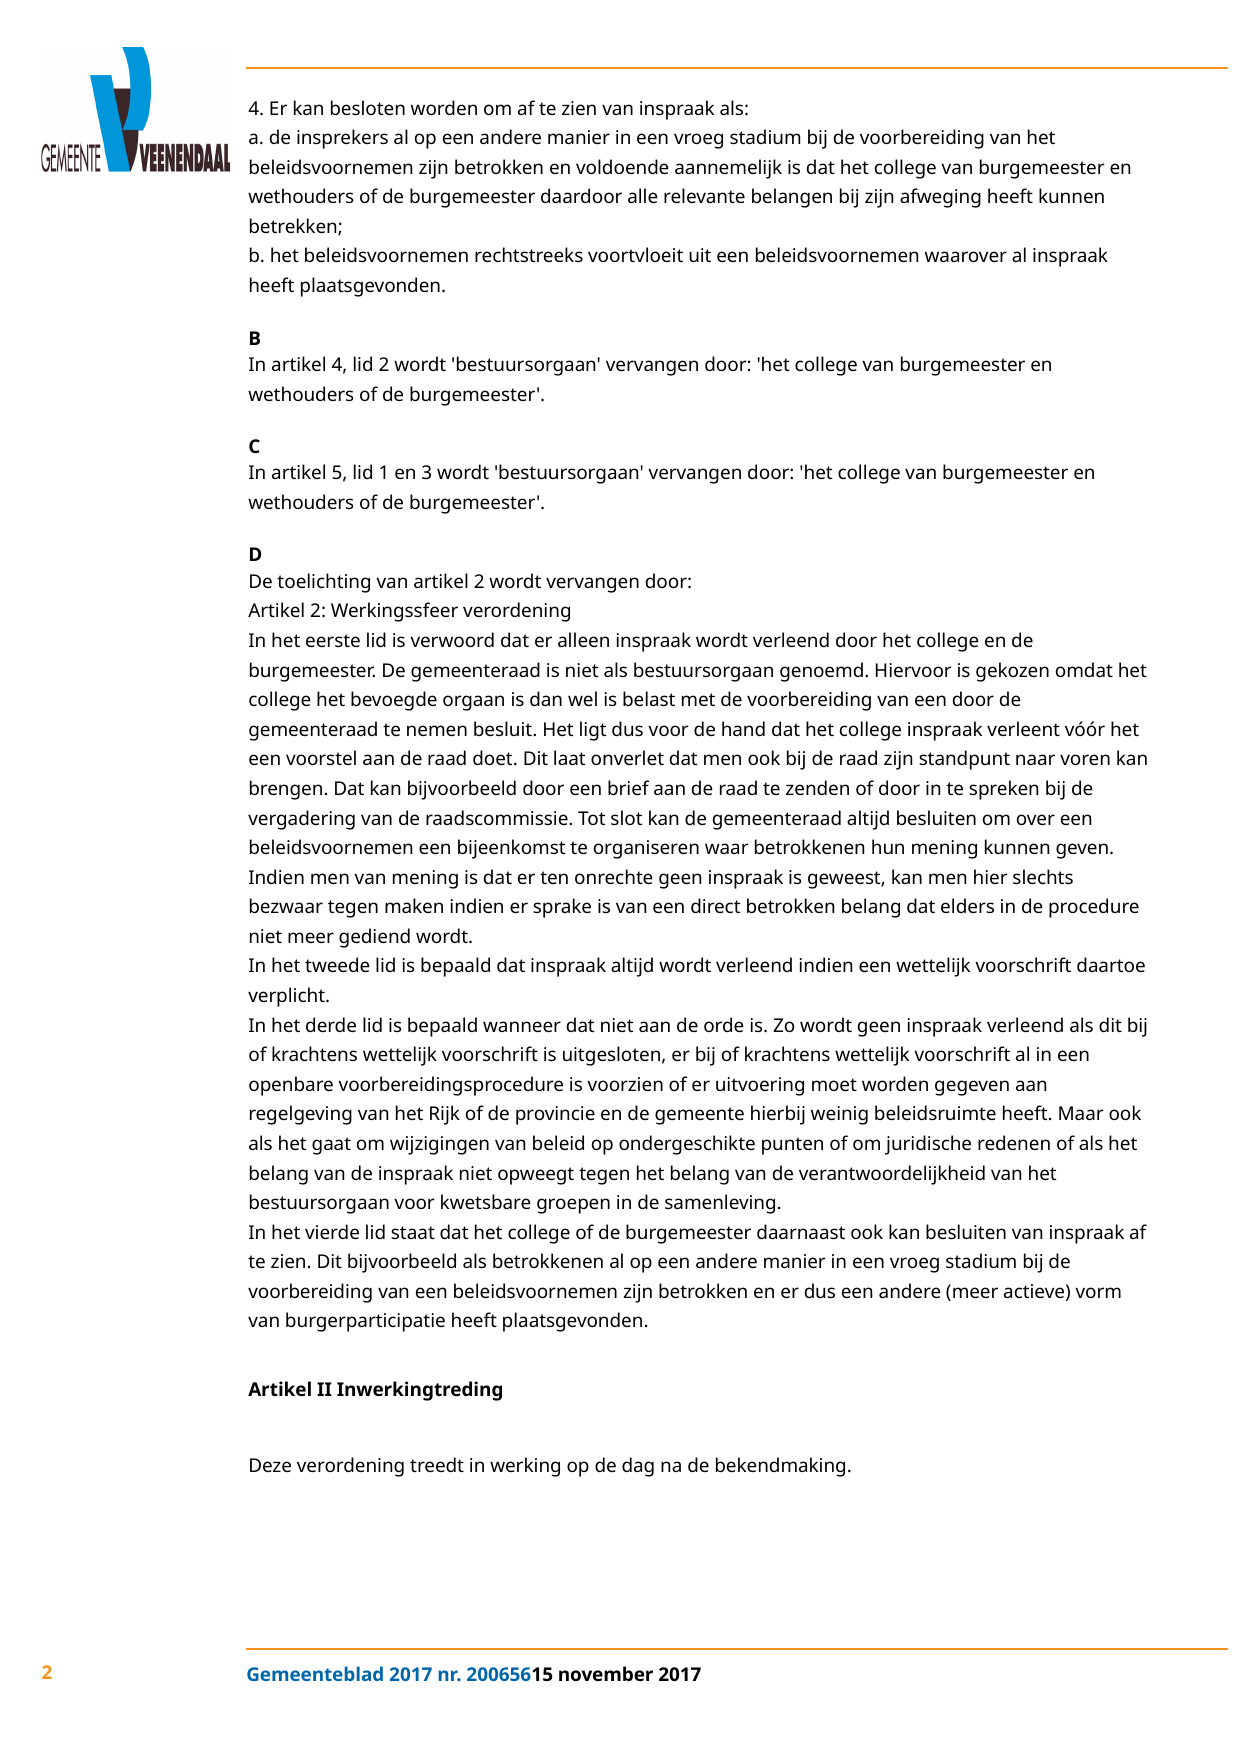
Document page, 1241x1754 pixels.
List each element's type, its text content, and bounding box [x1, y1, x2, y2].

picture [123, 47, 231, 172]
text 4. Er kan besloten worden om af te zien van inspraak als: [248, 95, 1152, 121]
text a. de insprekers al op een andere manier in een vroeg stadium bij de voorbereiding van het beleidsvoornemen zijn betrokken en voldoende aannemelijk is dat het college van burgemeester en wethouders of de burgemeester daardoor alle relevante belangen bij zijn afweging heeft kunnen betrekken; [248, 124, 1152, 239]
text C [248, 431, 1152, 459]
text D [248, 539, 1152, 568]
text In het tweede lid is bepaald dat inspraak altijd wordt verleend indien een wettelijk voorschrift daartoe verplicht. [248, 953, 1152, 1008]
text De toelichting van artikel 2 wordt vervangen door: [248, 568, 1152, 594]
picture [41, 47, 130, 172]
text b. het beleidsvoornemen rechtstreeks voortvloeit uit een beleidsvoornemen waarover al inspraak heeft plaatsgevonden. [248, 243, 1152, 298]
text Artikel 2: Werkingssfeer verordening [248, 598, 1152, 623]
text In artikel 4, lid 2 wordt 'bestuursorgaan' vervangen door: 'het college van burgemeester en wethouders of de burgemeester'. [248, 351, 1152, 406]
text In het eerste lid is verwoord dat er alleen inspraak wordt verleend door het college en de burgemeester. De gemeenteraad is niet als bestuursorgaan genoemd. Hiervoor is gekozen omdat het college het bevoegde orgaan is dan wel is belast met de voorbereiding van een door de gemeenteraad te nemen besluit. Het ligt dus voor de hand dat het college inspraak verleent vóór het een voorstel aan de raad doet. Dit laat onverlet dat men ook bij de raad zijn standpunt naar voren kan brengen. Dat kan bijvoorbeeld door een brief aan de raad te zenden of door in te spreken bij de vergadering van de raadscommissie. Tot slot kan de gemeenteraad altijd besluiten om over een beleidsvoornemen een bijeenkomst te organiseren waar betrokkenen hun mening kunnen geven. Indien men van mening is dat er ten onrechte geen inspraak is geweest, kan men hier slechts bezwaar tegen maken indien er sprake is van een direct betrokken belang dat elders in de procedure niet meer gediend wordt. [248, 627, 1152, 949]
text Artikel II Inwerkingtreding [248, 1374, 1152, 1402]
text Deze verordening treedt in werking op de dag na de bekendmaking. [248, 1452, 1152, 1477]
text In het vierde lid staat dat het college of de burgemeester daarnaast ook kan besluiten van inspraak af te zien. Dit bijvoorbeeld als betrokkenen al op een andere manier in een vroeg stadium bij de voorbereiding van een beleidsvoornemen zijn betrokken en er dus een andere (meer actieve) vorm van burgerparticipatie heeft plaatsgevonden. [248, 1219, 1152, 1333]
text In artikel 5, lid 1 en 3 wordt 'bestuursorgaan' vervangen door: 'het college van burgemeester en wethouders of de burgemeester'. [248, 459, 1152, 515]
text In het derde lid is bepaald wanneer dat niet aan de orde is. Zo wordt geen inspraak verleend als dit bij of krachtens wettelijk voorschrift is uitgesloten, er bij of krachtens wettelijk voorschrift al in een openbare voorbereidingsprocedure is voorzien of er uitvoering moet worden gegeven aan regelgeving van het Rijk of de provincie en de gemeente hierbij weinig beleidsruimte heeft. Maar ook als het gaat om wijzigingen van beleid op ondergeschikte punten of om juridische redenen of als het belang van de inspraak niet opweegt tegen het belang van de verantwoordelijkheid van het bestuursorgaan voor kwetsbare groepen in de samenleving. [248, 1012, 1152, 1215]
text B [248, 323, 1152, 351]
